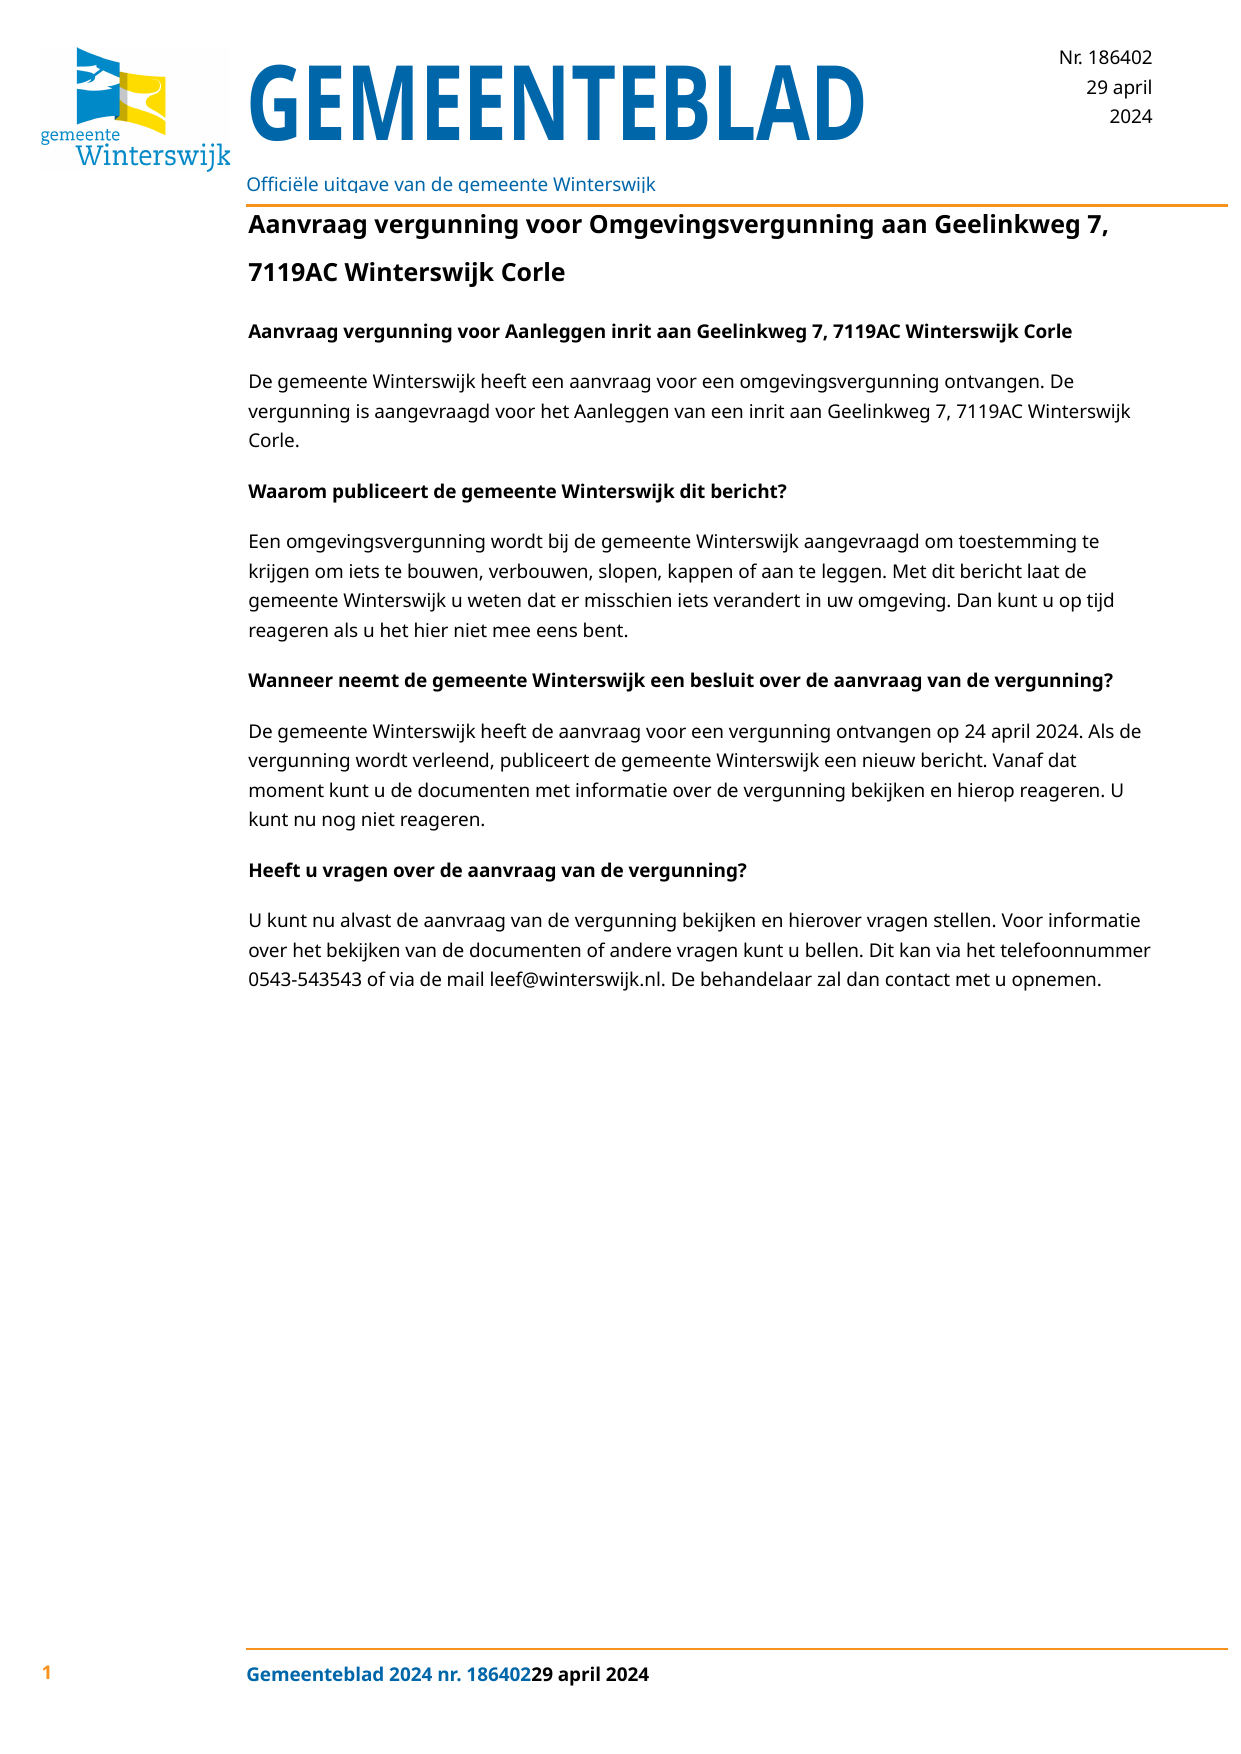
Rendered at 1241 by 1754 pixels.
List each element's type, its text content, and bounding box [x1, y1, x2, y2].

text Een omgevingsvergunning wordt bij de gemeente Winterswijk aangevraagd om toestemming te krijgen om iets te bouwen, verbouwen, slopen, kappen of aan te leggen. Met dit bericht laat de gemeente Winterswijk u weten dat er misschien iets verandert in uw omgeving. Dan kunt u op tijd reageren als u het hier niet mee eens bent. [248, 528, 1152, 643]
text Waarom publiceert de gemeente Winterswijk dit bericht? [248, 478, 1152, 504]
text De gemeente Winterswijk heeft de aanvraag voor een vergunning ontvangen op 24 april 2024. Als de vergunning wordt verleend, publiceert de gemeente Winterswijk een nieuw bericht. Vanaf dat moment kunt u de documenten met informatie over de vergunning bekijken en hierop reageren. U kunt nu nog niet reageren. [248, 718, 1152, 832]
picture [225, 153, 231, 162]
text U kunt nu alvast de aanvraag van de vergunning bekijken en hierover vragen stellen. Voor informatie over het bekijken van de documenten of andere vragen kunt u bellen. Dit kan via het telefoonnummer 0543-543543 of via de mail leef@winterswijk.nl. De behandelaar zal dan contact met u opnemen. [248, 907, 1152, 992]
text Heeft u vragen over de aanvraag van de vergunning? [248, 857, 1152, 883]
text Aanvraag vergunning voor Aanleggen inrit aan Geelinkweg 7, 7119AC Winterswijk Corle [248, 318, 1152, 344]
text Aanvraag vergunning voor Omgevingsvergunning aan Geelinkweg 7, 7119AC Winterswijk Corle [248, 207, 1152, 288]
picture [41, 47, 231, 172]
text Wanneer neemt de gemeente Winterswijk een besluit over de aanvraag van de vergunning? [248, 667, 1152, 693]
text De gemeente Winterswijk heeft een aanvraag voor een omgevingsvergunning ontvangen. De vergunning is aangevraagd voor het Aanleggen van een inrit aan Geelinkweg 7, 7119AC Winterswijk Corle. [248, 368, 1152, 453]
